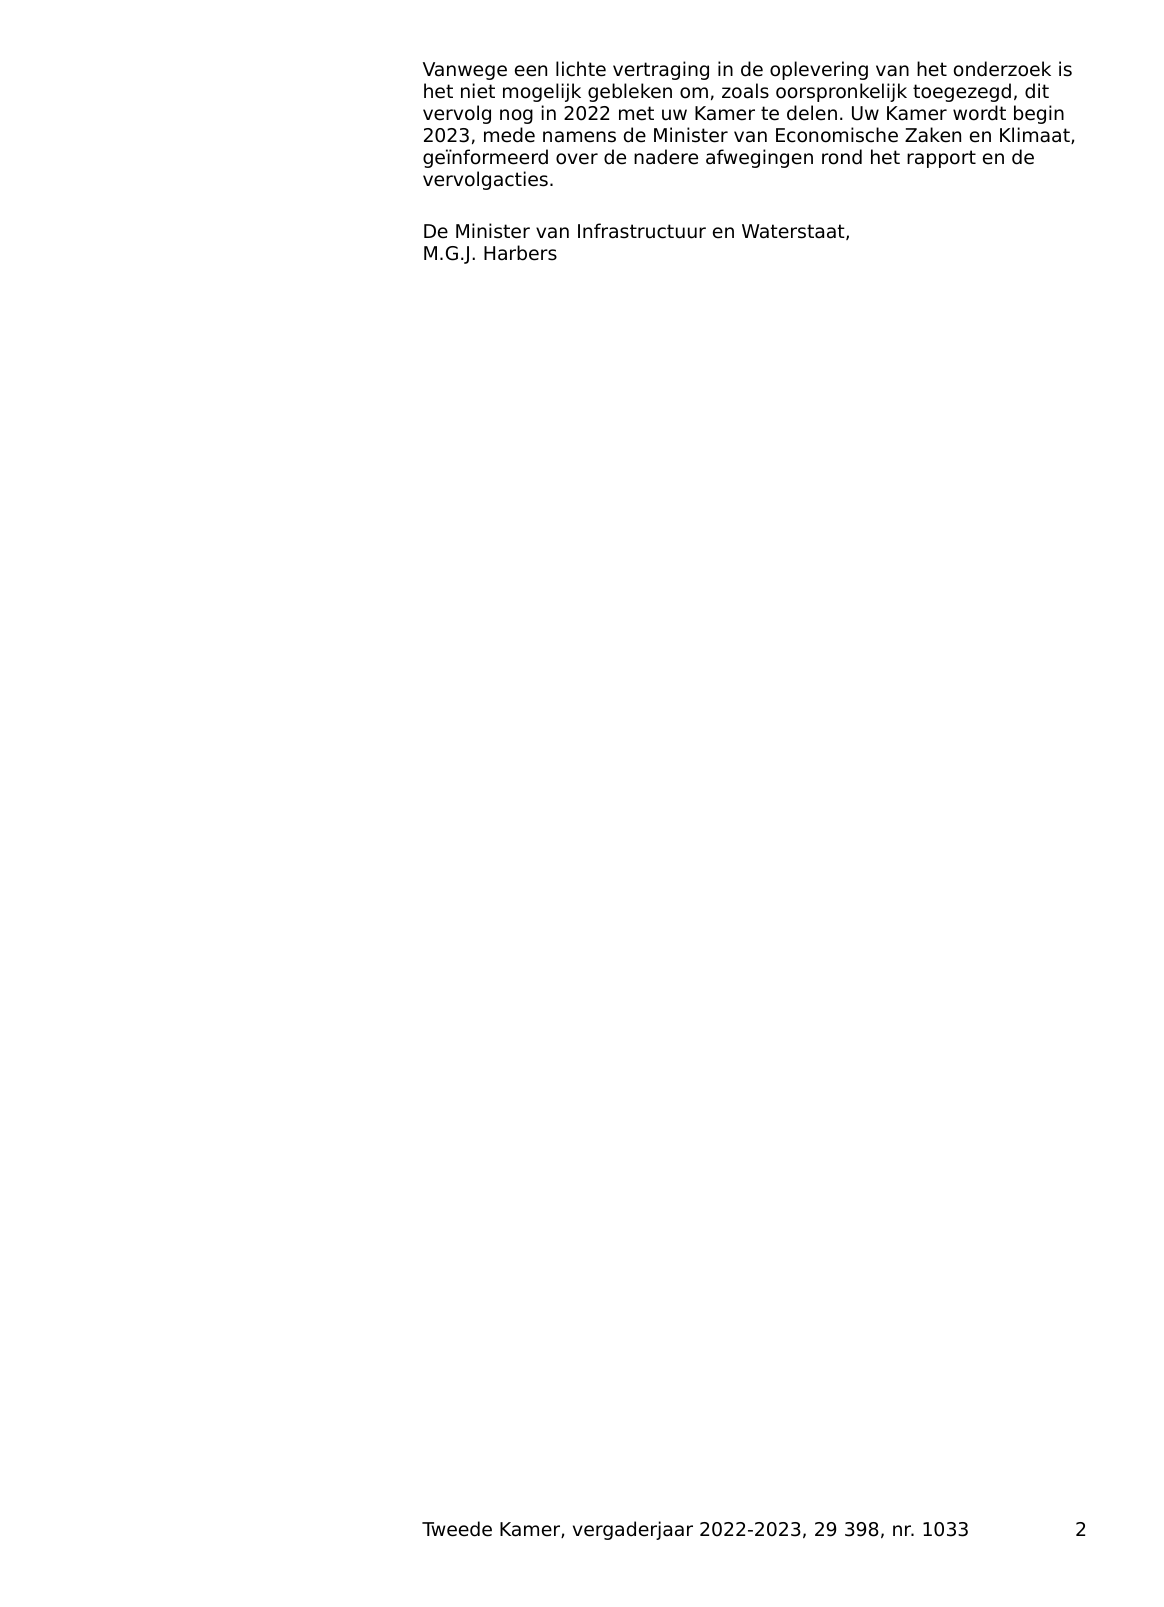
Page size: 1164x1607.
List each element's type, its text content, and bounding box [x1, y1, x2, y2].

text Vanwege een lichte vertraging in de oplevering van het onderzoek is het niet mogelijk gebleken om, zoals oorspronkelijk toegezegd, dit vervolg nog in 2022 met uw Kamer te delen. Uw Kamer wordt begin 2023, mede namens de Minister van Economische Zaken en Klimaat, geïnformeerd over de nadere afwegingen rond het rapport en de vervolgacties. [422, 59, 1087, 191]
text De Minister van Infrastructuur en Waterstaat, M.G.J. Harbers [422, 221, 1087, 265]
